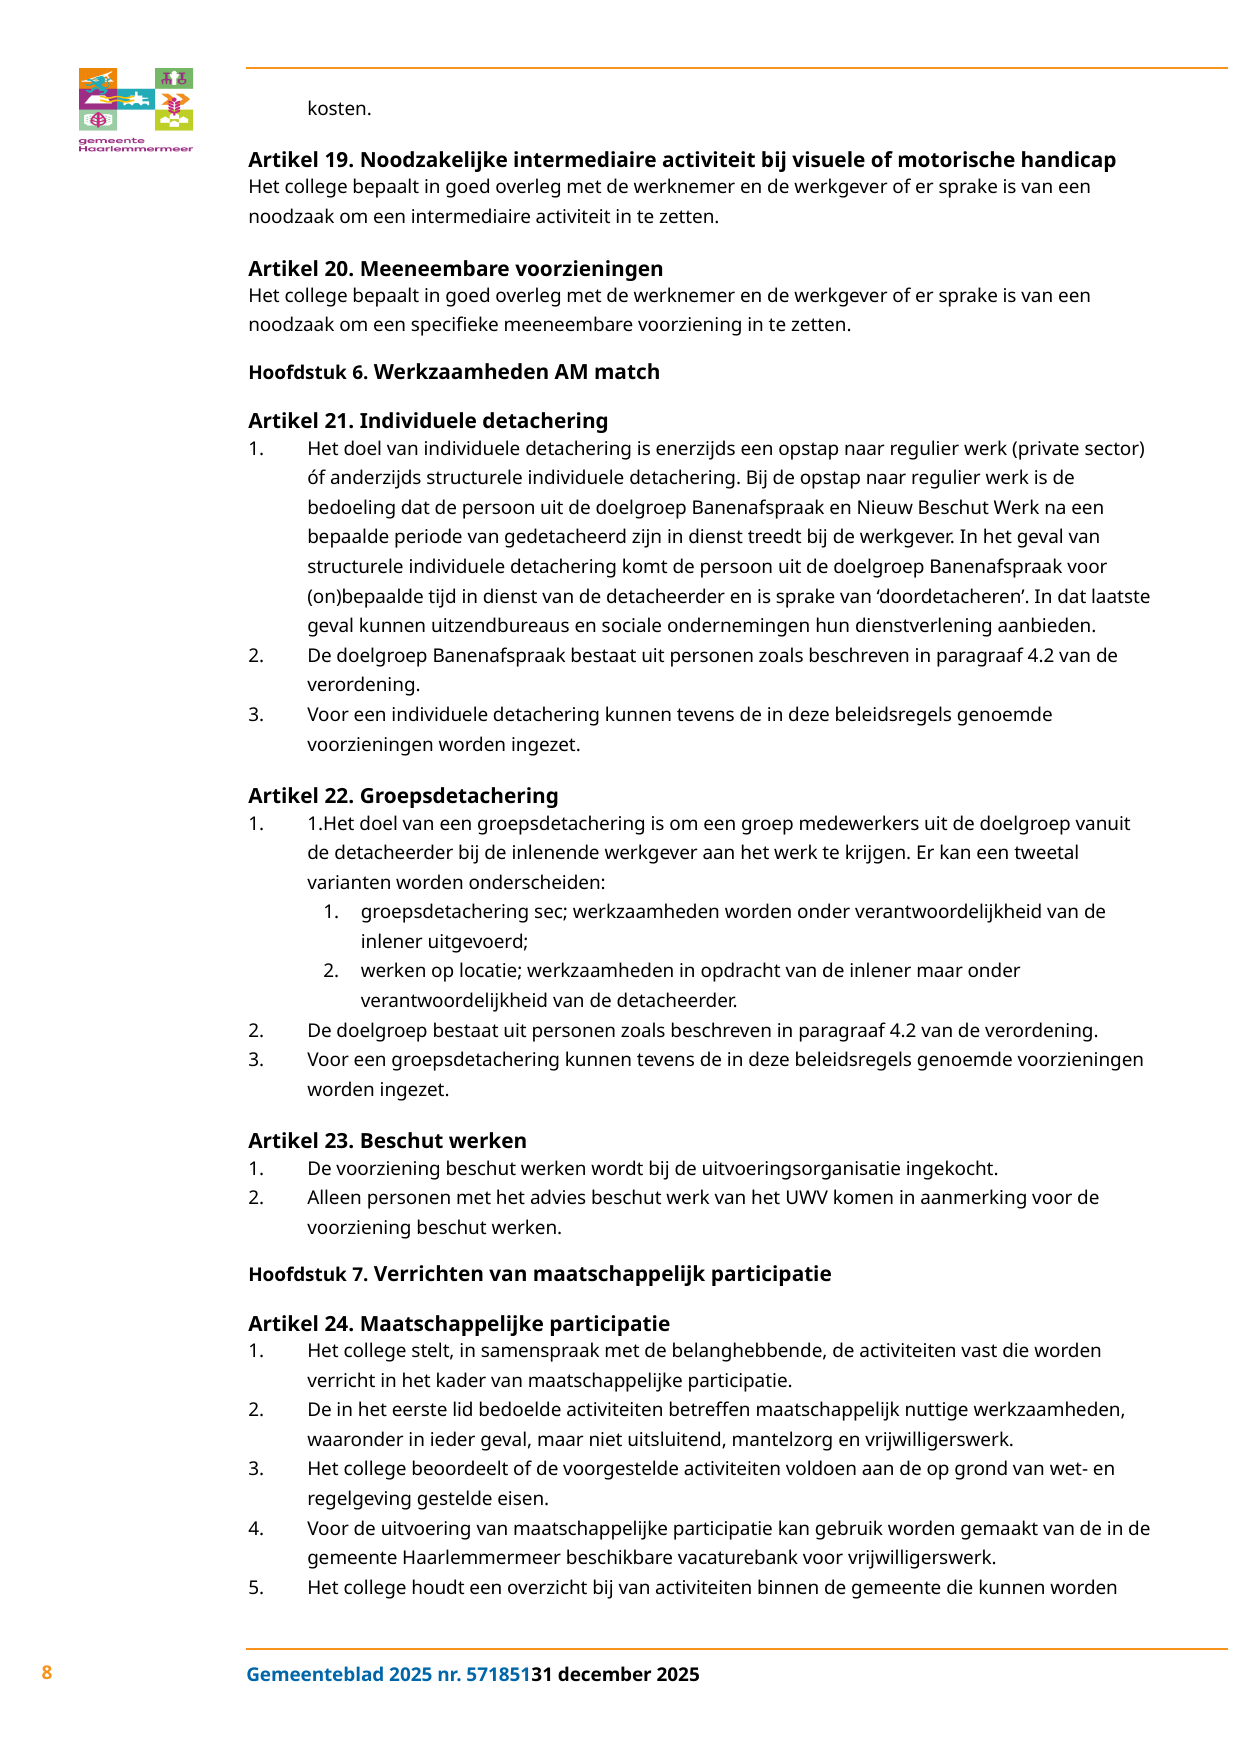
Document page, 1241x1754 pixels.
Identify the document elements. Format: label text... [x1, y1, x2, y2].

list Het college stelt, in samenspraak met de belanghebbende, de activiteiten vast die worden verricht in het kader van maatschappelijke participatie. [248, 1337, 1152, 1393]
text Artikel 24. Maatschappelijke participatie [248, 1309, 1152, 1337]
list kosten. [248, 95, 1152, 121]
list Het college houdt een overzicht bij van activiteiten binnen de gemeente die kunnen worden [248, 1574, 1152, 1600]
list Het college beoordeelt of de voorgestelde activiteiten voldoen aan de op grond van wet- en regelgeving gestelde eisen. [248, 1456, 1152, 1511]
list De in het eerste lid bedoelde activiteiten betreffen maatschappelijk nuttige werkzaamheden, waaronder in ieder geval, maar niet uitsluitend, mantelzorg en vrijwilligerswerk. [248, 1396, 1152, 1452]
list werken op locatie; werkzaamheden in opdracht van de inlener maar onder verantwoordelijkheid van de detacheerder. [323, 958, 1152, 1013]
list Het doel van individuele detachering is enerzijds een opstap naar regulier werk (private sector) óf anderzijds structurele individuele detachering. Bij de opstap naar regulier werk is de bedoeling dat de persoon uit de doelgroep Banenafspraak en Nieuw Beschut Werk na een bepaalde periode van gedetacheerd zijn in dienst treedt bij de werkgever. In het geval van structurele individuele detachering komt de persoon uit de doelgroep Banenafspraak voor (on)bepaalde tijd in dienst van de detacheerder en is sprake van ‘doordetacheren’. In dat laatste geval kunnen uitzendbureaus en sociale ondernemingen hun dienstverlening aanbieden. [248, 435, 1152, 638]
list De doelgroep Banenafspraak bestaat uit personen zoals beschreven in paragraaf 4.2 van de verordening. [248, 642, 1152, 697]
list Voor een groepsdetachering kunnen tevens de in deze beleidsregels genoemde voorzieningen worden ingezet. [248, 1046, 1152, 1102]
text Artikel 22. Groepsdetachering [248, 781, 1152, 810]
list De voorziening beschut werken wordt bij de uitvoeringsorganisatie ingekocht. [248, 1155, 1152, 1181]
list Voor een individuele detachering kunnen tevens de in deze beleidsregels genoemde voorzieningen worden ingezet. [248, 701, 1152, 757]
text Artikel 19. Noodzakelijke intermediaire activiteit bij visuele of motorische handicap [248, 145, 1152, 174]
text Artikel 23. Beschut werken [248, 1126, 1152, 1155]
text Het college bepaalt in goed overleg met de werknemer en de werkgever of er sprake is van een noodzaak om een intermediaire activiteit in te zetten. [248, 174, 1152, 229]
text Hoofdstuk 7. Verrichten van maatschappelijk participatie [248, 1259, 1152, 1288]
list Alleen personen met het advies beschut werk van het UWV komen in aanmerking voor de voorziening beschut werken. [248, 1184, 1152, 1240]
text Het college bepaalt in goed overleg met de werknemer en de werkgever of er sprake is van een noodzaak om een specifieke meeneembare voorziening in te zetten. [248, 282, 1152, 337]
text Hoofdstuk 6. Werkzaamheden AM match [248, 357, 1152, 386]
list groepsdetachering sec; werkzaamheden worden onder verantwoordelijkheid van de inlener uitgevoerd; [323, 898, 1152, 954]
text Artikel 20. Meeneembare voorzieningen [248, 254, 1152, 282]
list De doelgroep bestaat uit personen zoals beschreven in paragraaf 4.2 van de verordening. [248, 1017, 1152, 1042]
picture [41, 47, 231, 172]
text Artikel 21. Individuele detachering [248, 407, 1152, 435]
list 1.Het doel van een groepsdetachering is om een groep medewerkers uit de doelgroep vanuit de detacheerder bij de inlenende werkgever aan het werk te krijgen. Er kan een tweetal varianten worden onderscheiden: [248, 810, 1152, 894]
list Voor de uitvoering van maatschappelijke participatie kan gebruik worden gemaakt van de in de gemeente Haarlemmermeer beschikbare vacaturebank voor vrijwilligerswerk. [248, 1515, 1152, 1570]
